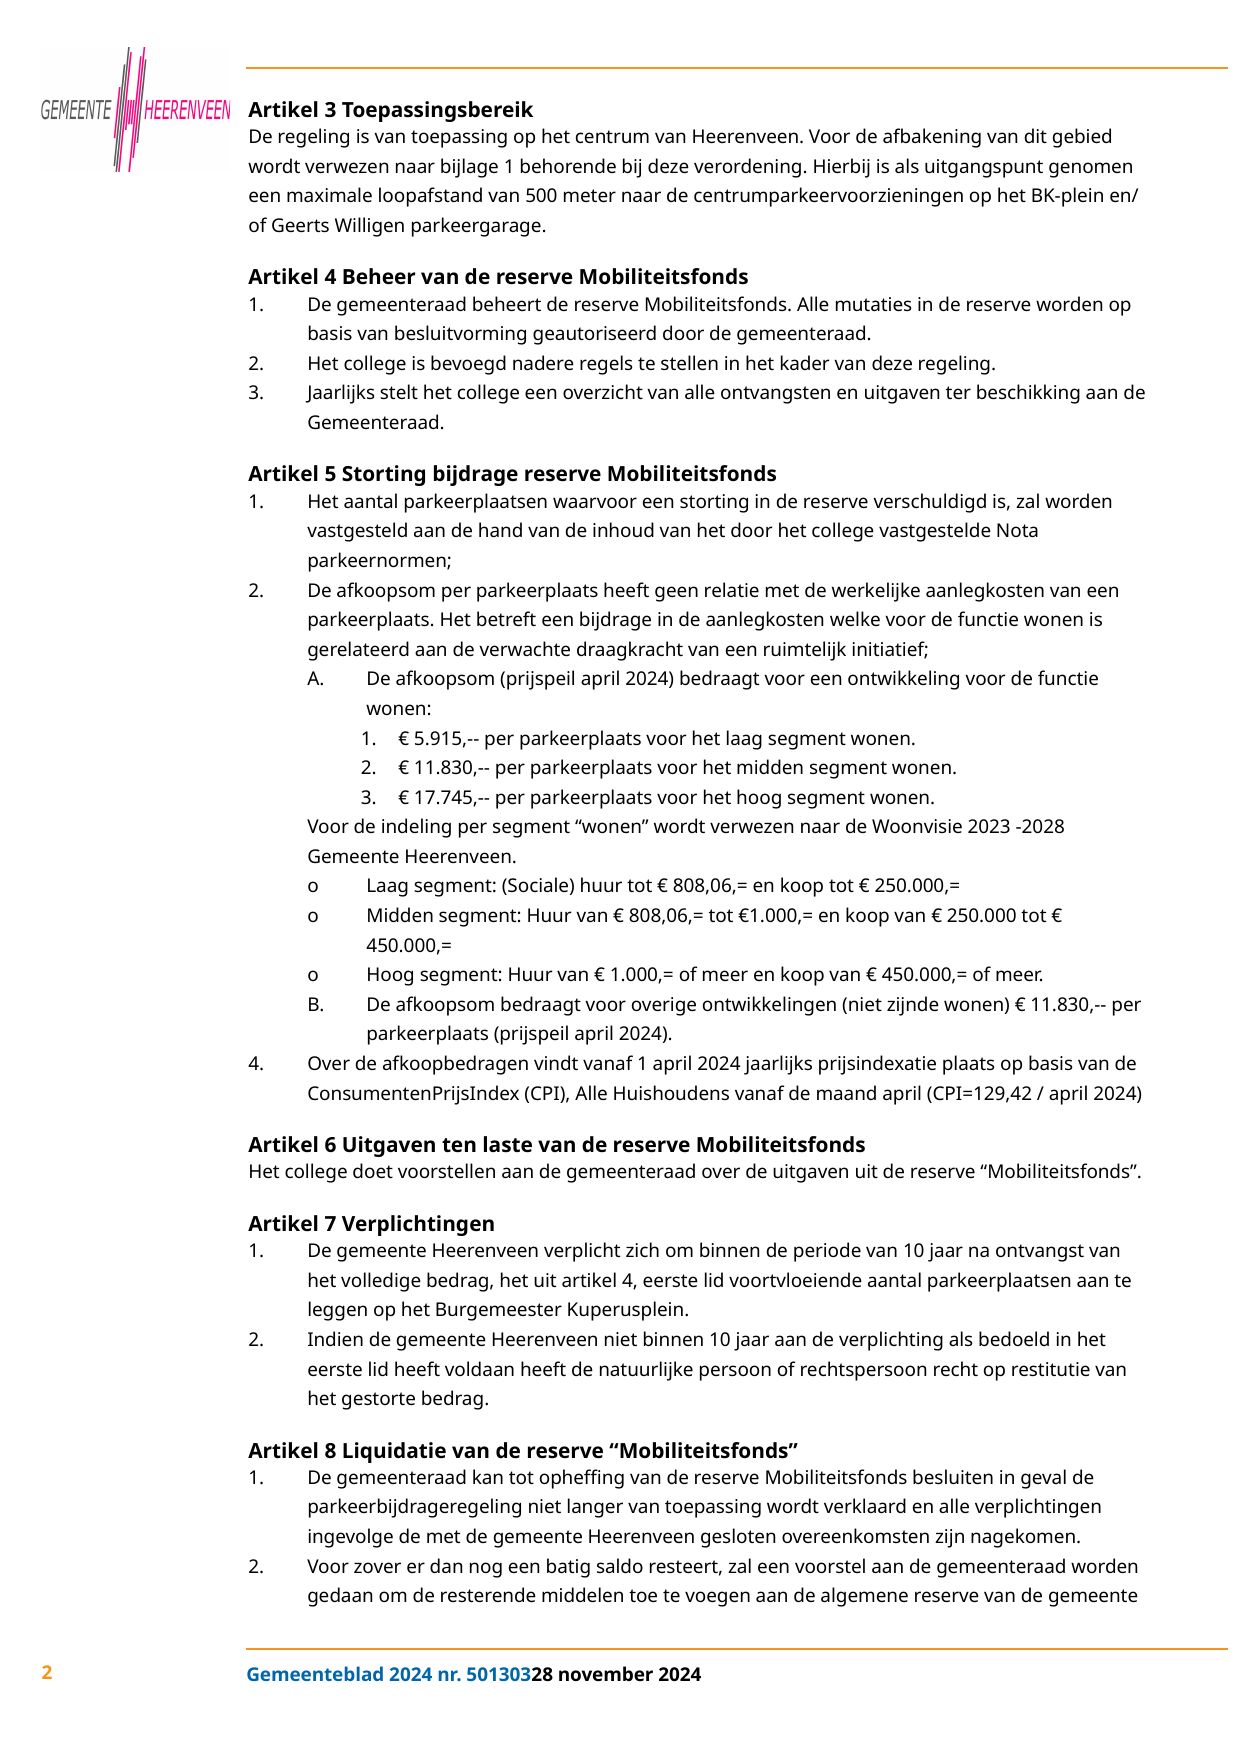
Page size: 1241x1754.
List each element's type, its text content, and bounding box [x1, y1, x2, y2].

text Het college doet voorstellen aan de gemeenteraad over de uitgaven uit de reserve “Mobiliteitsfonds”. [248, 1158, 1152, 1184]
list Laag segment: (Sociale) huur tot € 808,06,= en koop tot € 250.000,= [307, 873, 1152, 898]
list Midden segment: Huur van € 808,06,= tot €1.000,= en koop van € 250.000 tot € 450.000,= [307, 902, 1152, 957]
list De afkoopsom (prijspeil april 2024) bedraagt voor een ontwikkeling voor de functie wonen: [307, 666, 1152, 721]
list De afkoopsom per parkeerplaats heeft geen relatie met de werkelijke aanlegkosten van een parkeerplaats. Het betreft een bijdrage in de aanlegkosten welke voor de functie wonen is gerelateerd aan de verwachte draagkracht van een ruimtelijk initiatief; [248, 577, 1152, 662]
text Artikel 4 Beheer van de reserve Mobiliteitsfonds [248, 262, 1152, 291]
list Het college is bevoegd nadere regels te stellen in het kader van deze regeling. [248, 350, 1152, 376]
list Over de afkoopbedragen vindt vanaf 1 april 2024 jaarlijks prijsindexatie plaats op basis van de ConsumentenPrijsIndex (CPI), Alle Huishoudens vanaf de maand april (CPI=129,42 / april 2024) [248, 1050, 1152, 1105]
text Artikel 3 Toepassingsbereik [248, 95, 1152, 123]
text Artikel 7 Verplichtingen [248, 1209, 1152, 1237]
list Het aantal parkeerplaatsen waarvoor een storting in de reserve verschuldigd is, zal worden vastgesteld aan de hand van de inhoud van het door het college vastgestelde Nota parkeernormen; [248, 488, 1152, 573]
list € 5.915,-- per parkeerplaats voor het laag segment wonen. [361, 725, 1152, 750]
list € 11.830,-- per parkeerplaats voor het midden segment wonen. [361, 754, 1152, 780]
list De gemeenteraad beheert de reserve Mobiliteitsfonds. Alle mutaties in de reserve worden op basis van besluitvorming geautoriseerd door de gemeenteraad. [248, 291, 1152, 346]
list De gemeente Heerenveen verplicht zich om binnen de periode van 10 jaar na ontvangst van het volledige bedrag, het uit artikel 4, eerste lid voortvloeiende aantal parkeerplaatsen aan te leggen op het Burgemeester Kuperusplein. [248, 1237, 1152, 1322]
text Artikel 6 Uitgaven ten laste van de reserve Mobiliteitsfonds [248, 1130, 1152, 1158]
list Jaarlijks stelt het college een overzicht van alle ontvangsten en uitgaven ter beschikking aan de Gemeenteraad. [248, 379, 1152, 435]
list Voor de indeling per segment “wonen” wordt verwezen naar de Woonvisie 2023 -2028 Gemeente Heerenveen. [248, 813, 1152, 869]
text Artikel 5 Storting bijdrage reserve Mobiliteitsfonds [248, 459, 1152, 488]
text De regeling is van toepassing op het centrum van Heerenveen. Voor de afbakening van dit gebied wordt verwezen naar bijlage 1 behorende bij deze verordening. Hierbij is als uitgangspunt genomen een maximale loopafstand van 500 meter naar de centrumparkeervoorzieningen op het BK-plein en/ of Geerts Willigen parkeergarage. [248, 123, 1152, 238]
list Hoog segment: Huur van € 1.000,= of meer en koop van € 450.000,= of meer. [307, 961, 1152, 987]
text Artikel 8 Liquidatie van de reserve “Mobiliteitsfonds” [248, 1436, 1152, 1464]
list Voor zover er dan nog een batig saldo resteert, zal een voorstel aan de gemeenteraad worden gedaan om de resterende middelen toe te voegen aan de algemene reserve van de gemeente [248, 1553, 1152, 1608]
list De afkoopsom bedraagt voor overige ontwikkelingen (niet zijnde wonen) € 11.830,-- per parkeerplaats (prijspeil april 2024). [307, 991, 1152, 1046]
list € 17.745,-- per parkeerplaats voor het hoog segment wonen. [361, 784, 1152, 809]
list De gemeenteraad kan tot opheffing van de reserve Mobiliteitsfonds besluiten in geval de parkeerbijdrageregeling niet langer van toepassing wordt verklaard en alle verplichtingen ingevolge de met de gemeente Heerenveen gesloten overeenkomsten zijn nagekomen. [248, 1464, 1152, 1549]
picture [41, 47, 231, 172]
list Indien de gemeente Heerenveen niet binnen 10 jaar aan de verplichting als bedoeld in het eerste lid heeft voldaan heeft de natuurlijke persoon of rechtspersoon recht op restitutie van het gestorte bedrag. [248, 1326, 1152, 1411]
